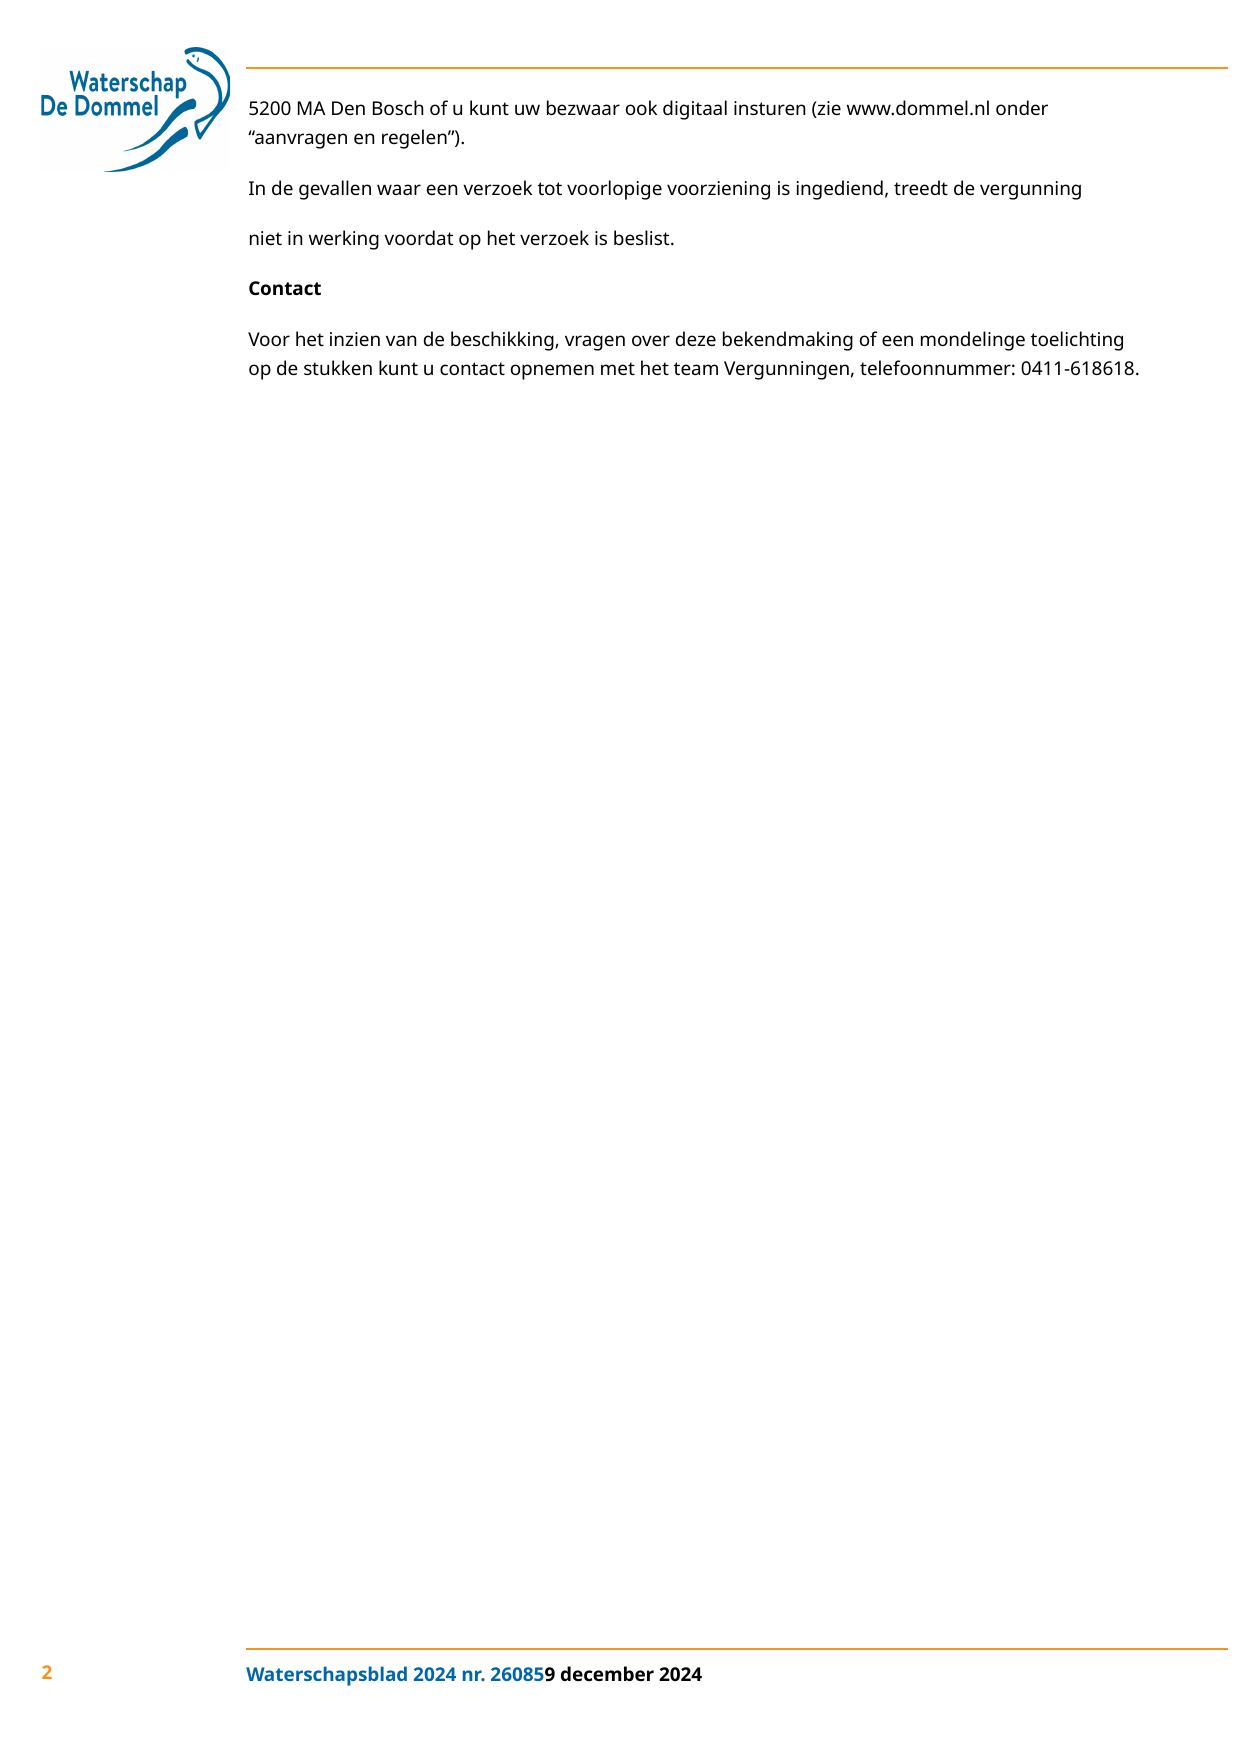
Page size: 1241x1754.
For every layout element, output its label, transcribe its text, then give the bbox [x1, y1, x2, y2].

text In de gevallen waar een verzoek tot voorlopige voorziening is ingediend, treedt de vergunning [248, 175, 1152, 201]
picture [45, 99, 51, 111]
text niet in werking voordat op het verzoek is beslist. [248, 225, 1152, 251]
text Voor het inzien van de beschikking, vragen over deze bekendmaking of een mondelinge toelichting op de stukken kunt u contact opnemen met het team Vergunningen, telefoonnummer: 0411-618618. [248, 326, 1152, 381]
text Contact [248, 276, 1152, 301]
text 5200 MA Den Bosch of u kunt uw bezwaar ook digitaal insturen (zie www.dommel.nl onder “aanvragen en regelen”). [248, 95, 1152, 150]
picture [41, 47, 231, 172]
picture [198, 118, 210, 131]
picture [204, 47, 231, 76]
